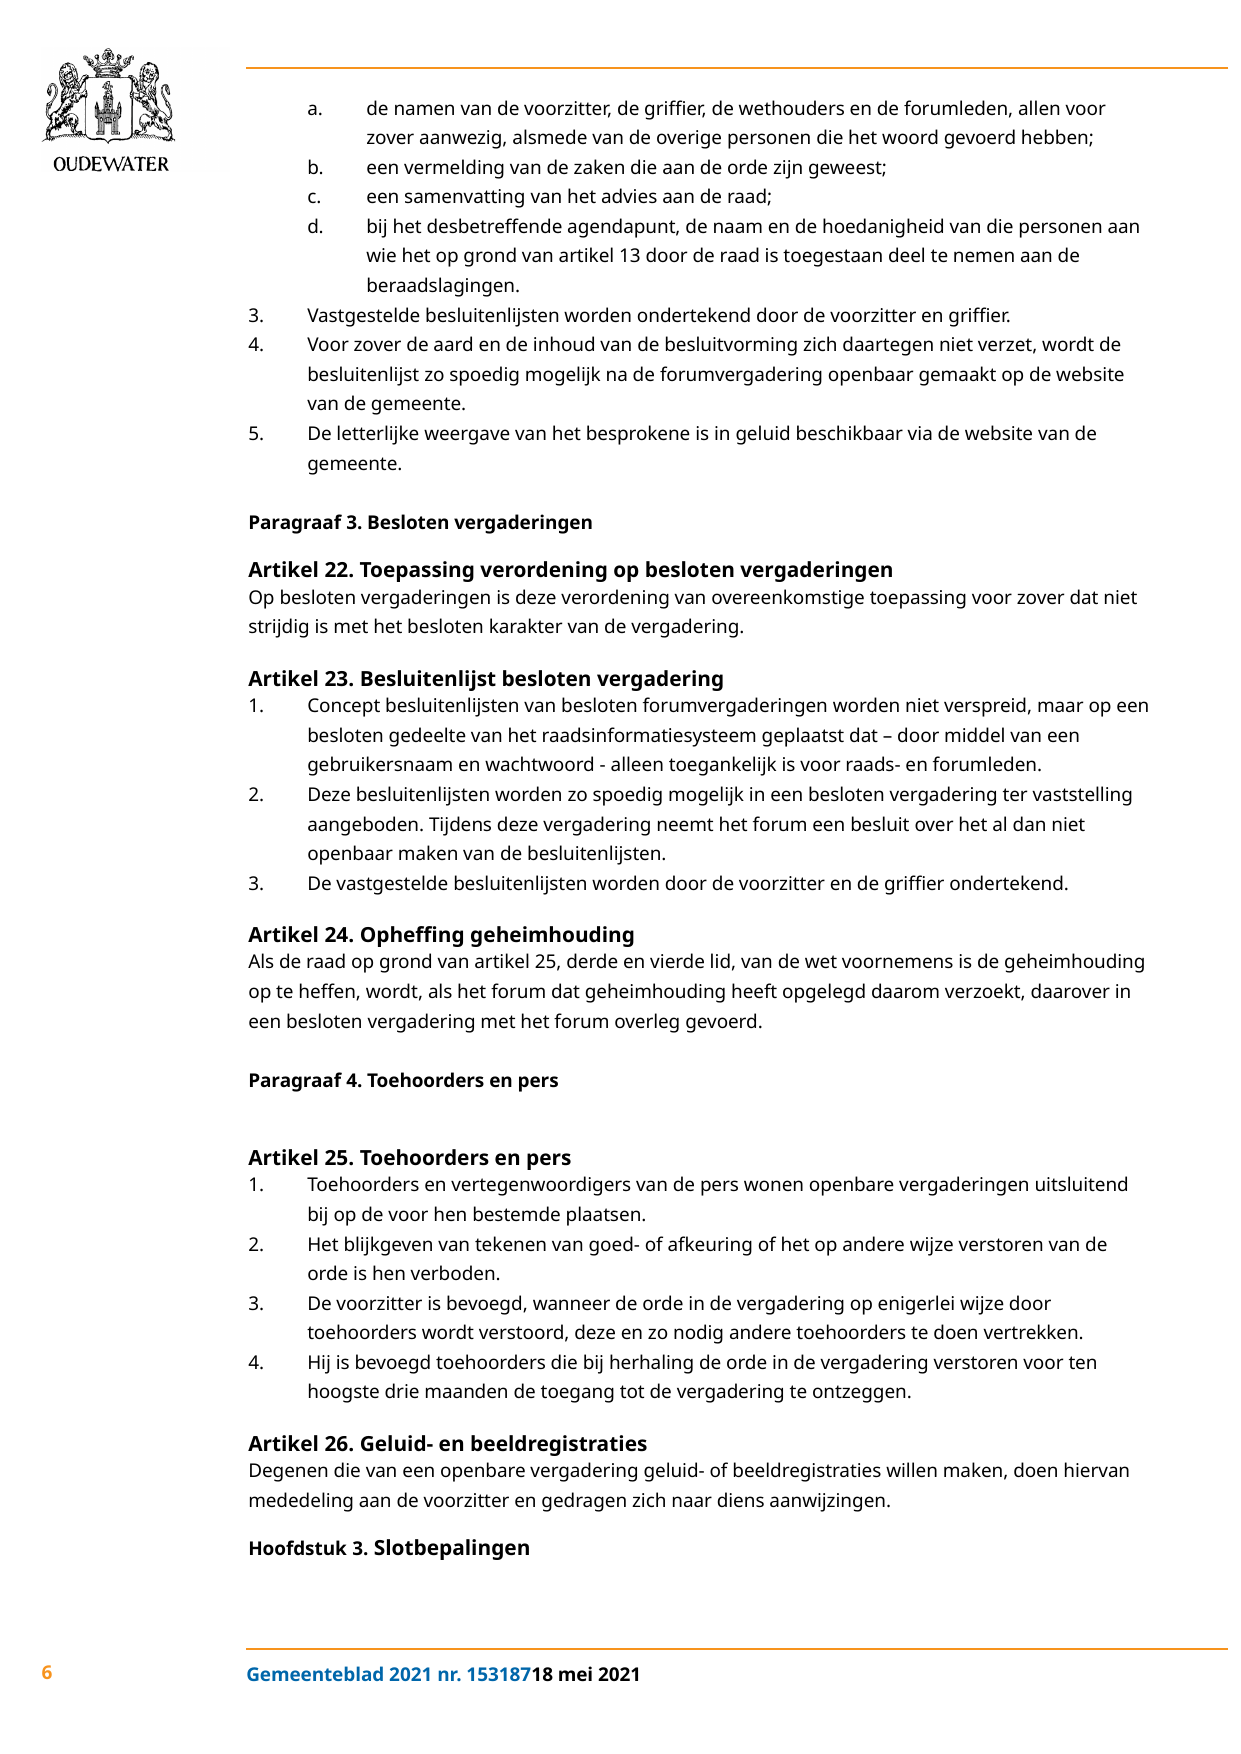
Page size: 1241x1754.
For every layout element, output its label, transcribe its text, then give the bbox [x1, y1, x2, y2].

text Artikel 26. Geluid- en beeldregistraties [248, 1429, 1152, 1458]
list een samenvatting van het advies aan de raad; [307, 183, 1152, 209]
picture [41, 47, 231, 172]
list Vastgestelde besluitenlijsten worden ondertekend door de voorzitter en griffier. [248, 302, 1152, 328]
list De voorzitter is bevoegd, wanneer de orde in de vergadering op enigerlei wijze door toehoorders wordt verstoord, deze en zo nodig andere toehoorders te doen vertrekken. [248, 1290, 1152, 1345]
list Deze besluitenlijsten worden zo spoedig mogelijk in een besloten vergadering ter vaststelling aangeboden. Tijdens deze vergadering neemt het forum een besluit over het al dan niet openbaar maken van de besluitenlijsten. [248, 781, 1152, 866]
list de namen van de voorzitter, de griffier, de wethouders en de forumleden, allen voor zover aanwezig, alsmede van de overige personen die het woord gevoerd hebben; [307, 95, 1152, 150]
list Concept besluitenlijsten van besloten forumvergaderingen worden niet verspreid, maar op een besloten gedeelte van het raadsinformatiesysteem geplaatst dat – door middel van een gebruikersnaam en wachtwoord - alleen toegankelijk is voor raads- en forumleden. [248, 692, 1152, 777]
text Op besloten vergaderingen is deze verordening van overeenkomstige toepassing voor zover dat niet strijdig is met het besloten karakter van de vergadering. [248, 584, 1152, 639]
text Paragraaf 3. Besloten vergaderingen [248, 509, 1152, 535]
list De letterlijke weergave van het besprokene is in geluid beschikbaar via de website van de gemeente. [248, 420, 1152, 476]
list een vermelding van de zaken die aan de orde zijn geweest; [307, 154, 1152, 180]
text Als de raad op grond van artikel 25, derde en vierde lid, van de wet voornemens is de geheimhouding op te heffen, wordt, als het forum dat geheimhouding heeft opgelegd daarom verzoekt, daarover in een besloten vergadering met het forum overleg gevoerd. [248, 949, 1152, 1034]
text Artikel 22. Toepassing verordening op besloten vergaderingen [248, 556, 1152, 584]
list bij het desbetreffende agendapunt, de naam en de hoedanigheid van die personen aan wie het op grond van artikel 13 door de raad is toegestaan deel te nemen aan de beraadslagingen. [307, 213, 1152, 298]
list De vastgestelde besluitenlijsten worden door de voorzitter en de griffier ondertekend. [248, 870, 1152, 896]
text Paragraaf 4. Toehoorders en pers [248, 1067, 1152, 1093]
list Het blijkgeven van tekenen van goed- of afkeuring of het op andere wijze verstoren van de orde is hen verboden. [248, 1231, 1152, 1286]
list Toehoorders en vertegenwoordigers van de pers wonen openbare vergaderingen uitsluitend bij op de voor hen bestemde plaatsen. [248, 1172, 1152, 1227]
text Artikel 23. Besluitenlijst besloten vergadering [248, 664, 1152, 692]
list Hij is bevoegd toehoorders die bij herhaling de orde in de vergadering verstoren voor ten hoogste drie maanden de toegang tot de vergadering te ontzeggen. [248, 1349, 1152, 1404]
text Artikel 25. Toehoorders en pers [248, 1143, 1152, 1172]
list Voor zover de aard en de inhoud van de besluitvorming zich daartegen niet verzet, wordt de besluitenlijst zo spoedig mogelijk na de forumvergadering openbaar gemaakt op de website van de gemeente. [248, 331, 1152, 416]
text Artikel 24. Opheffing geheimhouding [248, 920, 1152, 949]
text Degenen die van een openbare vergadering geluid- of beeldregistraties willen maken, doen hiervan mededeling aan de voorzitter en gedragen zich naar diens aanwijzingen. [248, 1458, 1152, 1513]
text Hoofdstuk 3. Slotbepalingen [248, 1533, 1152, 1561]
